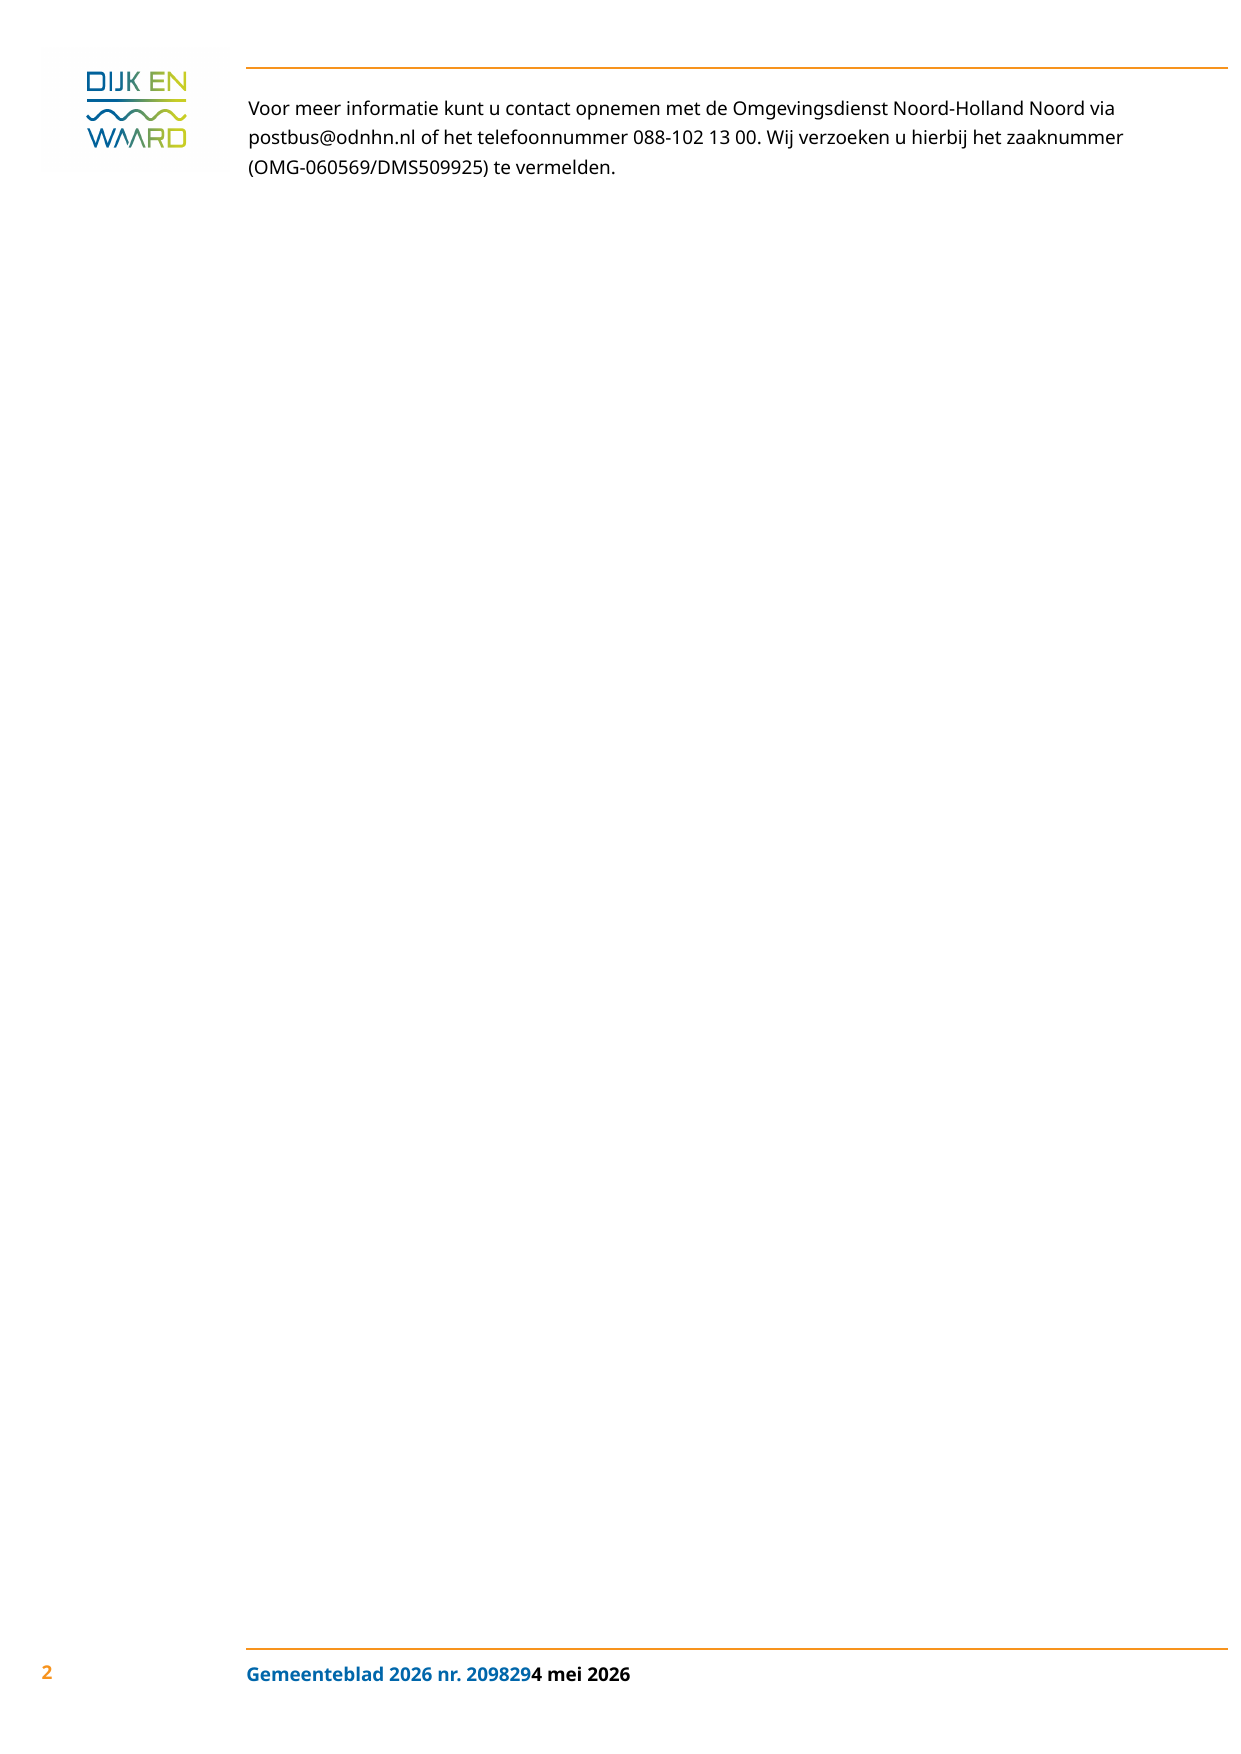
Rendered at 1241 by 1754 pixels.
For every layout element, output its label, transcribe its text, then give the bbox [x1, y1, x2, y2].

picture [41, 47, 231, 172]
text Voor meer informatie kunt u contact opnemen met de Omgevingsdienst Noord-Holland Noord via postbus@odnhn.nl of het telefoonnummer 088-102 13 00. Wij verzoeken u hierbij het zaaknummer (OMG-060569/DMS509925) te vermelden. [248, 95, 1152, 180]
